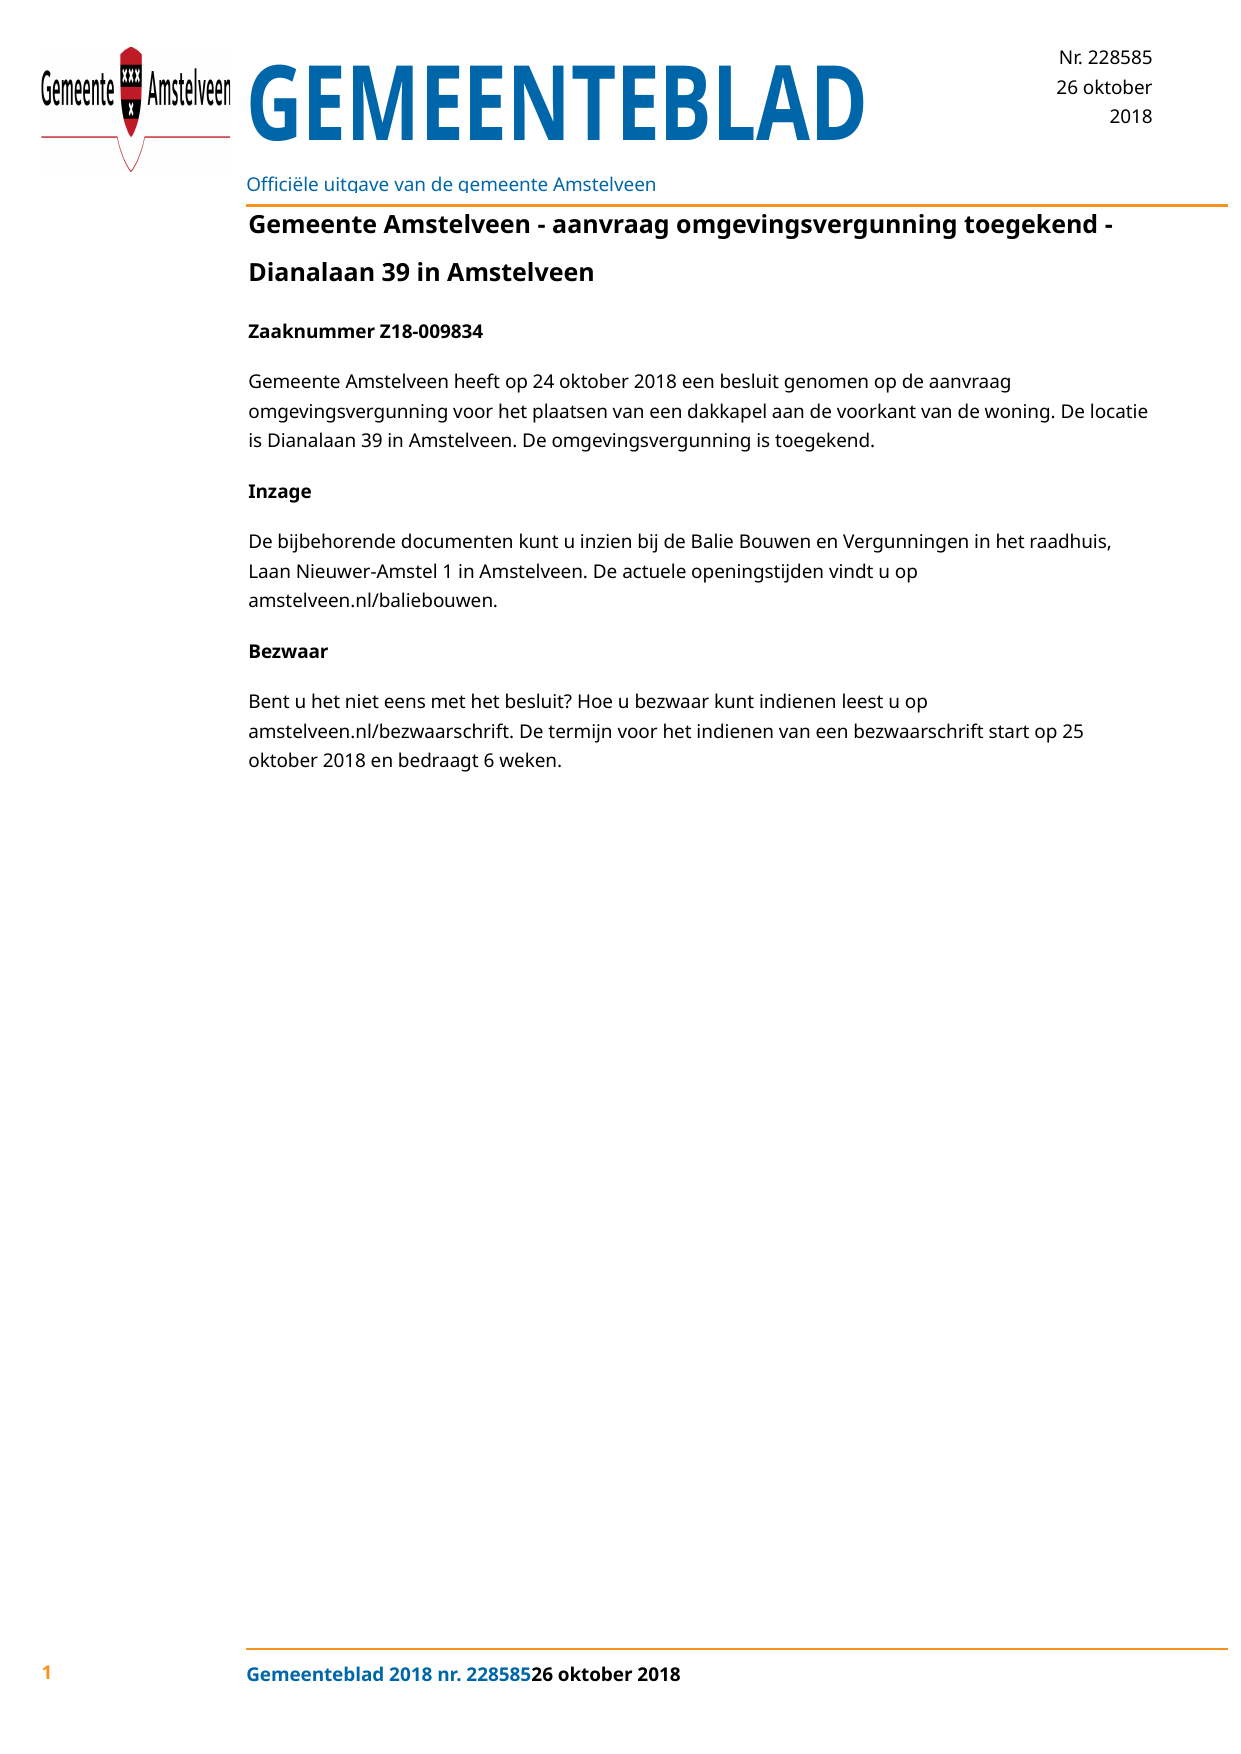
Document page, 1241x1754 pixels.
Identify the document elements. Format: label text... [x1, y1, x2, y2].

text Bezwaar [248, 638, 1152, 664]
text Zaaknummer Z18-009834 [248, 318, 1152, 344]
text Gemeente Amstelveen - aanvraag omgevingsvergunning toegekend - Dianalaan 39 in Amstelveen [248, 207, 1152, 288]
text Gemeente Amstelveen heeft op 24 oktober 2018 een besluit genomen op de aanvraag omgevingsvergunning voor het plaatsen van een dakkapel aan de voorkant van de woning. De locatie is Dianalaan 39 in Amstelveen. De omgevingsvergunning is toegekend. [248, 368, 1152, 453]
text De bijbehorende documenten kunt u inzien bij de Balie Bouwen en Vergunningen in het raadhuis, Laan Nieuwer-Amstel 1 in Amstelveen. De actuele openingstijden vindt u op amstelveen.nl/baliebouwen. [248, 528, 1152, 613]
text Inzage [248, 478, 1152, 504]
text Bent u het niet eens met het besluit? Hoe u bezwaar kunt indienen leest u op amstelveen.nl/bezwaarschrift. De termijn voor het indienen van een bezwaarschrift start op 25 oktober 2018 en bedraagt 6 weken. [248, 688, 1152, 773]
picture [41, 47, 231, 172]
